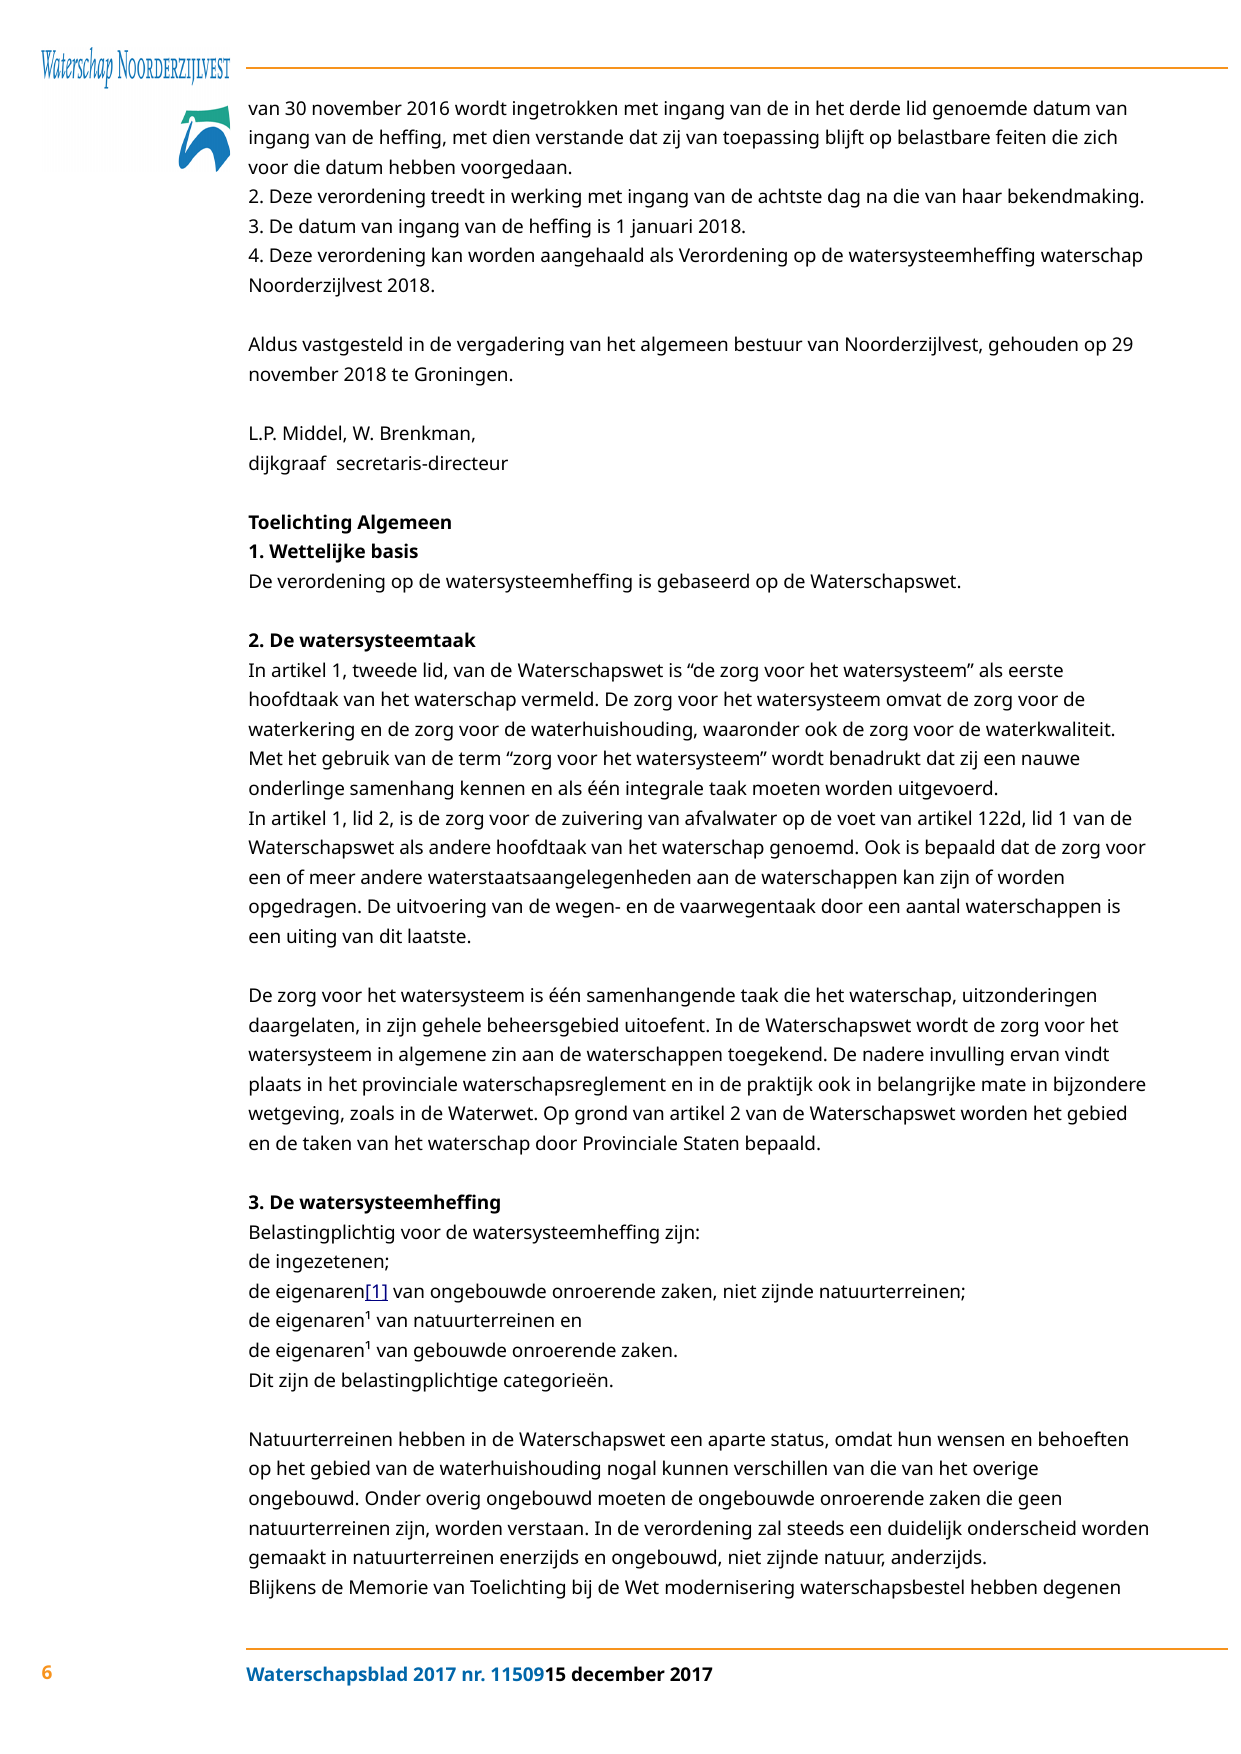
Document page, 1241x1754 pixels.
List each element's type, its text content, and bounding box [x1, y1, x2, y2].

text In artikel 1, lid 2, is de zorg voor de zuivering van afvalwater op de voet van artikel 122d, lid 1 van de Waterschapswet als andere hoofdtaak van het waterschap genoemd. Ook is bepaald dat de zorg voor een of meer andere waterstaatsaangelegenheden aan de waterschappen kan zijn of worden opgedragen. De uitvoering van de wegen- en de vaarwegentaak door een aantal waterschappen is een uiting van dit laatste. [248, 805, 1152, 949]
text 3. De datum van ingang van de heffing is 1 januari 2018. [248, 213, 1152, 239]
text de ingezetenen; [248, 1248, 1152, 1274]
text Blijkens de Memorie van Toelichting bij de Wet modernisering waterschapsbestel hebben degenen [248, 1574, 1152, 1600]
text 4. Deze verordening kan worden aangehaald als Verordening op de watersysteemheffing waterschap Noorderzijlvest 2018. [248, 243, 1152, 298]
text 1. Wettelijke basis [248, 538, 1152, 564]
text 2. Deze verordening treedt in werking met ingang van de achtste dag na die van haar bekendmaking. [248, 183, 1152, 209]
text 3. De watersysteemheffing [248, 1189, 1152, 1215]
text 2. De watersysteemtaak [248, 627, 1152, 653]
text Belastingplichtig voor de watersysteemheffing zijn: [248, 1219, 1152, 1245]
text van 30 november 2016 wordt ingetrokken met ingang van de in het derde lid genoemde datum van ingang van de heffing, met dien verstande dat zij van toepassing blijft op belastbare feiten die zich voor die datum hebben voorgedaan. [248, 95, 1152, 180]
text Dit zijn de belastingplichtige categorieën. [248, 1367, 1152, 1393]
text L.P. Middel, W. Brenkman, [248, 420, 1152, 446]
text Aldus vastgesteld in de vergadering van het algemeen bestuur van Noorderzijlvest, gehouden op 29 november 2018 te Groningen. [248, 331, 1152, 387]
text dijkgraaf secretaris-directeur [248, 450, 1152, 476]
text de eigenaren¹ van gebouwde onroerende zaken. [248, 1337, 1152, 1363]
text Natuurterreinen hebben in de Waterschapswet een aparte status, omdat hun wensen en behoeften op het gebied van de waterhuishouding nogal kunnen verschillen van die van het overige ongebouwd. Onder overig ongebouwd moeten de ongebouwde onroerende zaken die geen natuurterreinen zijn, worden verstaan. In de verordening zal steeds een duidelijk onderscheid worden gemaakt in natuurterreinen enerzijds en ongebouwd, niet zijnde natuur, anderzijds. [248, 1426, 1152, 1570]
text De zorg voor het watersysteem is één samenhangende taak die het waterschap, uitzonderingen daargelaten, in zijn gehele beheersgebied uitoefent. In de Waterschapswet wordt de zorg voor het watersysteem in algemene zin aan de waterschappen toegekend. De nadere invulling ervan vindt plaats in het provinciale waterschapsreglement en in de praktijk ook in belangrijke mate in bijzondere wetgeving, zoals in de Waterwet. Op grond van artikel 2 van de Waterschapswet worden het gebied en de taken van het waterschap door Provinciale Staten bepaald. [248, 982, 1152, 1156]
text de eigenaren¹ van natuurterreinen en [248, 1308, 1152, 1333]
text Toelichting Algemeen [248, 509, 1152, 535]
picture [41, 47, 231, 172]
text In artikel 1, tweede lid, van de Waterschapswet is “de zorg voor het watersysteem” als eerste hoofdtaak van het waterschap vermeld. De zorg voor het watersysteem omvat de zorg voor de waterkering en de zorg voor de waterhuishouding, waaronder ook de zorg voor de waterkwaliteit. Met het gebruik van de term “zorg voor het watersysteem” wordt benadrukt dat zij een nauwe onderlinge samenhang kennen en als één integrale taak moeten worden uitgevoerd. [248, 657, 1152, 801]
text De verordening op de watersysteemheffing is gebaseerd op de Waterschapswet. [248, 568, 1152, 594]
text de eigenaren[1] van ongebouwde onroerende zaken, niet zijnde natuurterreinen; [248, 1278, 1152, 1304]
